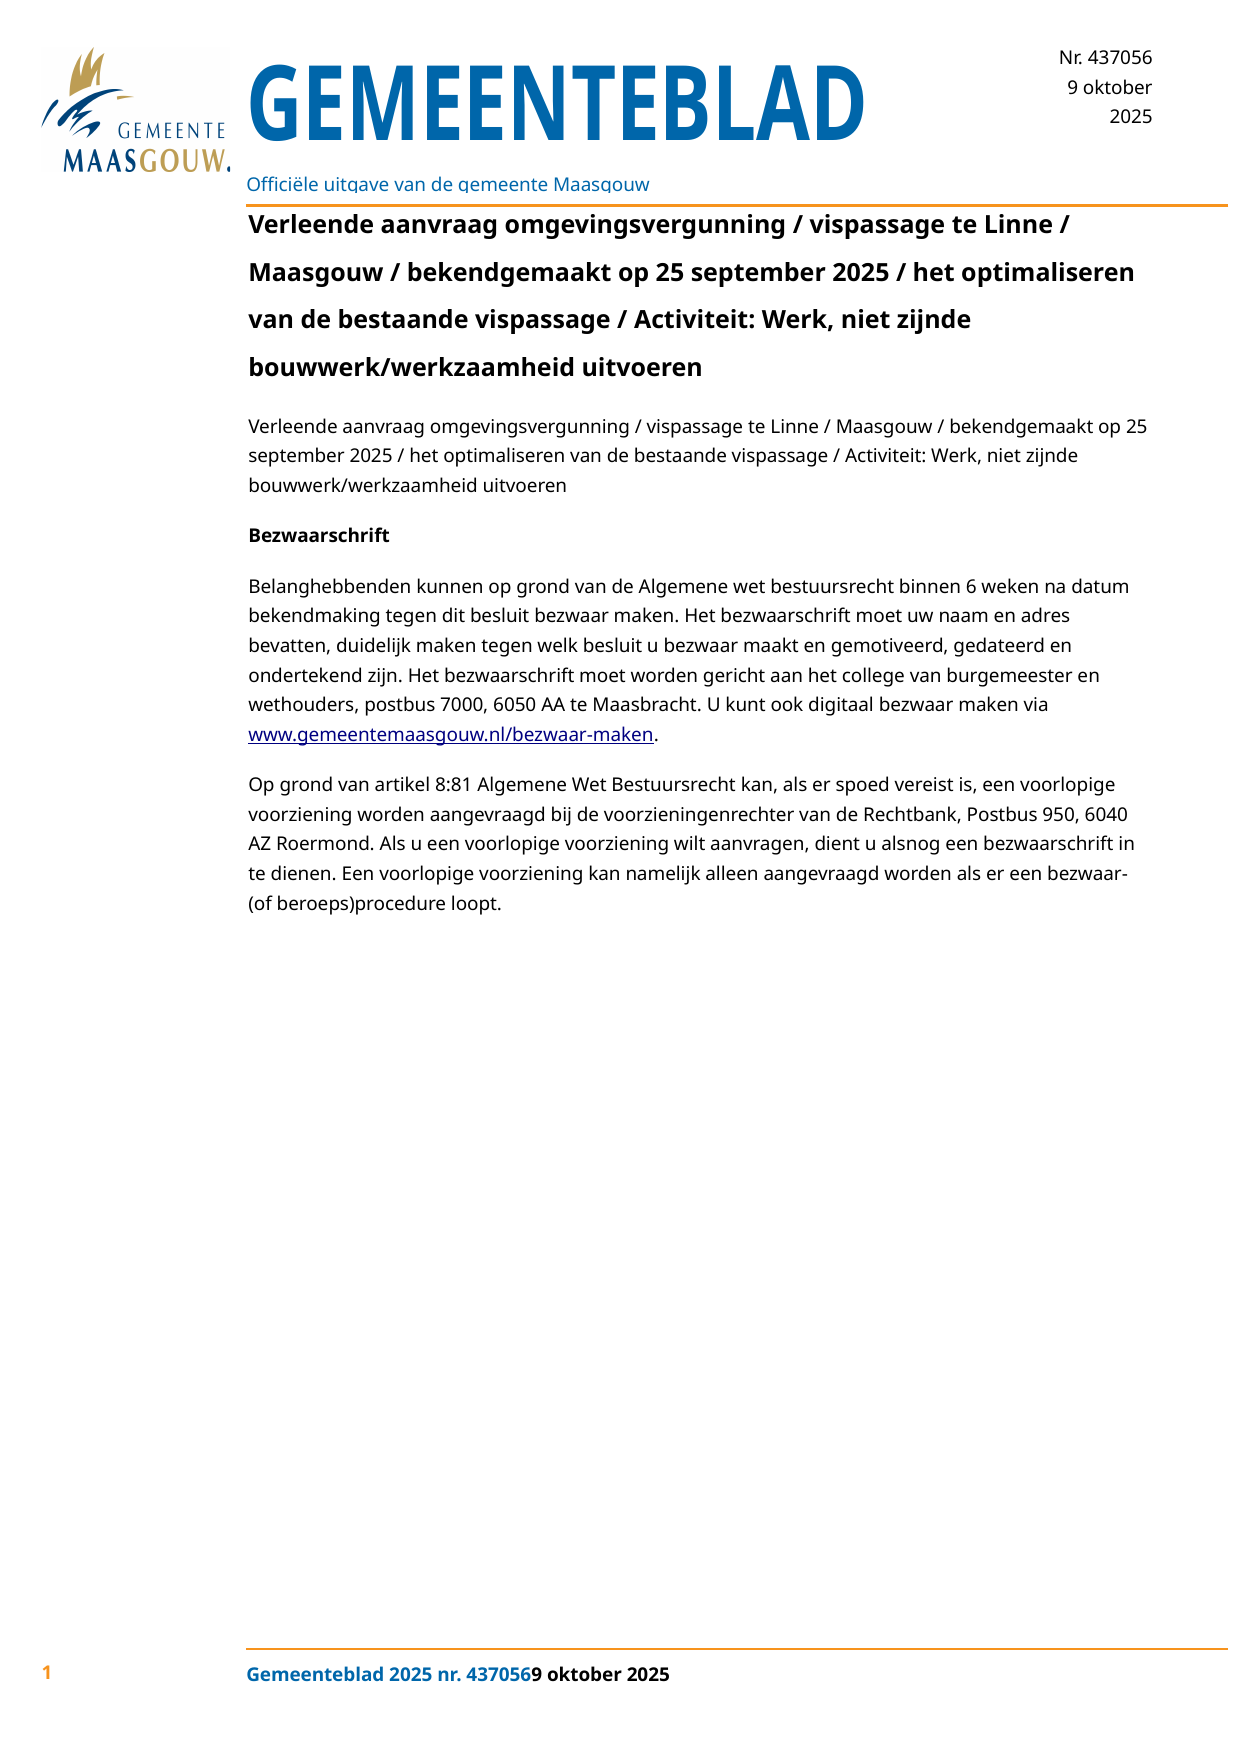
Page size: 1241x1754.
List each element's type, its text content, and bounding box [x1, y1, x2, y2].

text Op grond van artikel 8:81 Algemene Wet Bestuursrecht kan, als er spoed vereist is, een voorlopige voorziening worden aangevraagd bij de voorzieningenrechter van de Rechtbank, Postbus 950, 6040 AZ Roermond. Als u een voorlopige voorziening wilt aanvragen, dient u alsnog een bezwaarschrift in te dienen. Een voorlopige voorziening kan namelijk alleen aangevraagd worden als er een bezwaar- (of beroeps)procedure loopt. [248, 771, 1152, 916]
text Belanghebbenden kunnen op grond van de Algemene wet bestuursrecht binnen 6 weken na datum bekendmaking tegen dit besluit bezwaar maken. Het bezwaarschrift moet uw naam en adres bevatten, duidelijk maken tegen welk besluit u bezwaar maakt en gemotiveerd, gedateerd en ondertekend zijn. Het bezwaarschrift moet worden gericht aan het college van burgemeester en wethouders, postbus 7000, 6050 AA te Maasbracht. U kunt ook digitaal bezwaar maken via www.gemeentemaasgouw.nl/bezwaar-maken. [248, 573, 1152, 747]
text Bezwaarschrift [248, 523, 1152, 548]
text Verleende aanvraag omgevingsvergunning / vispassage te Linne / Maasgouw / bekendgemaakt op 25 september 2025 / het optimaliseren van de bestaande vispassage / Activiteit: Werk, niet zijnde bouwwerk/werkzaamheid uitvoeren [248, 413, 1152, 498]
text Verleende aanvraag omgevingsvergunning / vispassage te Linne / Maasgouw / bekendgemaakt op 25 september 2025 / het optimaliseren van de bestaande vispassage / Activiteit: Werk, niet zijnde bouwwerk/werkzaamheid uitvoeren [248, 207, 1152, 384]
picture [41, 47, 231, 172]
